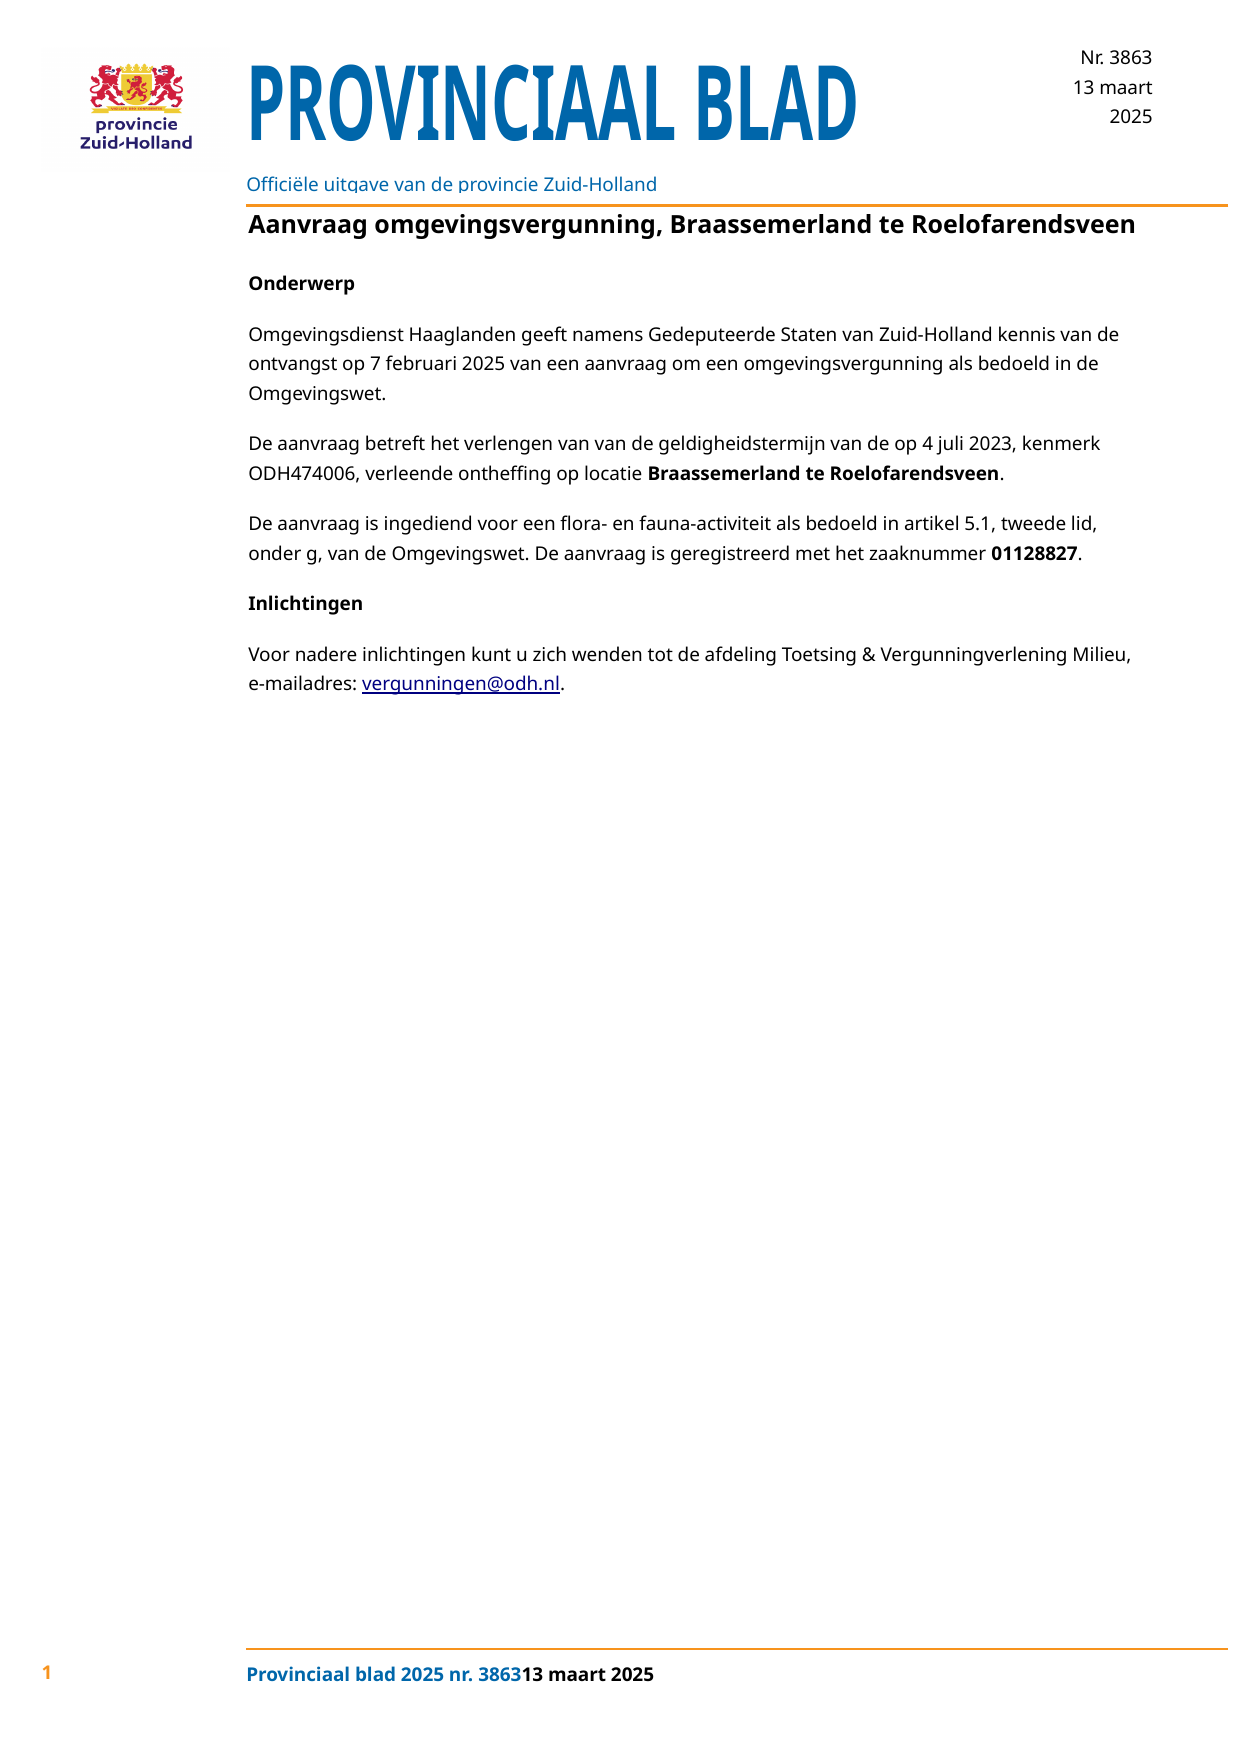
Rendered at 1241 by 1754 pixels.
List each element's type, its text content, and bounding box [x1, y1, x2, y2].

text Onderwerp [248, 270, 1152, 296]
text De aanvraag betreft het verlengen van van de geldigheidstermijn van de op 4 juli 2023, kenmerk ODH474006, verleende ontheffing op locatie Braassemerland te Roelofarendsveen. [248, 430, 1152, 486]
picture [41, 47, 231, 172]
text Inlichtingen [248, 590, 1152, 616]
text Aanvraag omgevingsvergunning, Braassemerland te Roelofarendsveen [248, 207, 1152, 241]
text Voor nadere inlichtingen kunt u zich wenden tot de afdeling Toetsing & Vergunningverlening Milieu, e-mailadres: vergunningen@odh.nl. [248, 641, 1152, 696]
text Omgevingsdienst Haaglanden geeft namens Gedeputeerde Staten van Zuid-Holland kennis van de ontvangst op 7 februari 2025 van een aanvraag om een omgevingsvergunning als bedoeld in de Omgevingswet. [248, 321, 1152, 406]
text De aanvraag is ingediend voor een flora- en fauna-activiteit als bedoeld in artikel 5.1, tweede lid, onder g, van de Omgevingswet. De aanvraag is geregistreerd met het zaaknummer 01128827. [248, 510, 1152, 566]
